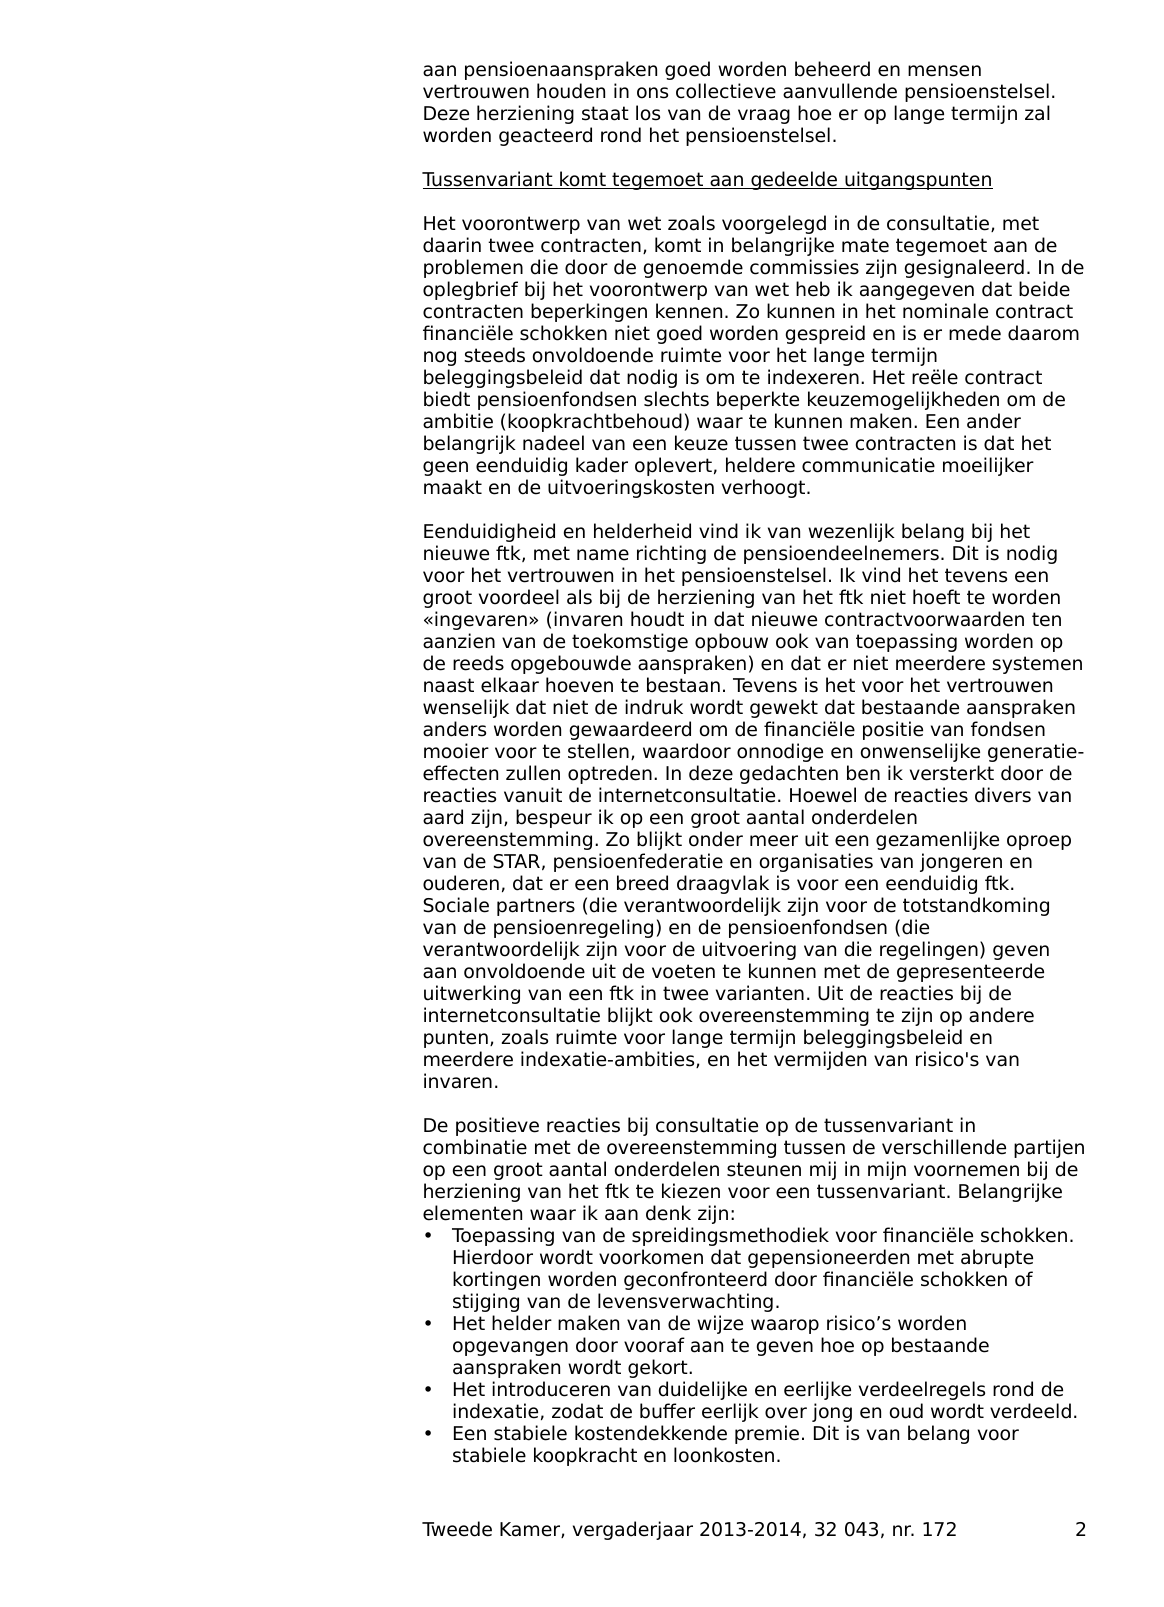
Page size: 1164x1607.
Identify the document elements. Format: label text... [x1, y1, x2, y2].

text Eenduidigheid en helderheid vind ik van wezenlijk belang bij het nieuwe ftk, met name richting de pensioendeelnemers. Dit is nodig voor het vertrouwen in het pensioenstelsel. Ik vind het tevens een groot voordeel als bij de herziening van het ftk niet hoeft te worden «ingevaren» (invaren houdt in dat nieuwe contractvoorwaarden ten aanzien van de toekomstige opbouw ook van toepassing worden op de reeds opgebouwde aanspraken) en dat er niet meerdere systemen naast elkaar hoeven te bestaan. Tevens is het voor het vertrouwen wenselijk dat niet de indruk wordt gewekt dat bestaande aanspraken anders worden gewaardeerd om de financiële positie van fondsen mooier voor te stellen, waardoor onnodige en onwenselijke generatie-effecten zullen optreden. In deze gedachten ben ik versterkt door de reacties vanuit de internetconsultatie. Hoewel de reacties divers van aard zijn, bespeur ik op een groot aantal onderdelen overeenstemming. Zo blijkt onder meer uit een gezamenlijke oproep van de STAR, pensioenfederatie en organisaties van jongeren en ouderen, dat er een breed draagvlak is voor een eenduidig ftk. Sociale partners (die verantwoordelijk zijn voor de totstandkoming van de pensioenregeling) en de pensioenfondsen (die verantwoordelijk zijn voor de uitvoering van die regelingen) geven aan onvoldoende uit de voeten te kunnen met de gepresenteerde uitwerking van een ftk in twee varianten. Uit de reacties bij de internetconsultatie blijkt ook overeenstemming te zijn op andere punten, zoals ruimte voor lange termijn beleggingsbeleid en meerdere indexatie-ambities, en het vermijden van risico's van invaren. [422, 521, 1087, 1093]
text • Toepassing van de spreidingsmethodiek voor financiële schokken. Hierdoor wordt voorkomen dat gepensioneerden met abrupte kortingen worden geconfronteerd door financiële schokken of stijging van de levensverwachting. [422, 1225, 1087, 1313]
subtitle Tussenvariant komt tegemoet aan gedeelde uitgangspunten [422, 169, 1087, 191]
text • Het introduceren van duidelijke en eerlijke verdeelregels rond de indexatie, zodat de buffer eerlijk over jong en oud wordt verdeeld. [422, 1379, 1087, 1423]
text • Het helder maken van de wijze waarop risico’s worden opgevangen door vooraf aan te geven hoe op bestaande aanspraken wordt gekort. [422, 1313, 1087, 1379]
text Het voorontwerp van wet zoals voorgelegd in de consultatie, met daarin twee contracten, komt in belangrijke mate tegemoet aan de problemen die door de genoemde commissies zijn gesignaleerd. In de oplegbrief bij het voorontwerp van wet heb ik aangegeven dat beide contracten beperkingen kennen. Zo kunnen in het nominale contract financiële schokken niet goed worden gespreid en is er mede daarom nog steeds onvoldoende ruimte voor het lange termijn beleggingsbeleid dat nodig is om te indexeren. Het reële contract biedt pensioenfondsen slechts beperkte keuzemogelijkheden om de ambitie (koopkrachtbehoud) waar te kunnen maken. Een ander belangrijk nadeel van een keuze tussen twee contracten is dat het geen eenduidig kader oplevert, heldere communicatie moeilijker maakt en de uitvoeringskosten verhoogt. [422, 213, 1087, 499]
text • Een stabiele kostendekkende premie. Dit is van belang voor stabiele koopkracht en loonkosten. [422, 1423, 1087, 1467]
text aan pensioenaanspraken goed worden beheerd en mensen vertrouwen houden in ons collectieve aanvullende pensioenstelsel. Deze herziening staat los van de vraag hoe er op lange termijn zal worden geacteerd rond het pensioenstelsel. [422, 59, 1087, 147]
text De positieve reacties bij consultatie op de tussenvariant in combinatie met de overeenstemming tussen de verschillende partijen op een groot aantal onderdelen steunen mij in mijn voornemen bij de herziening van het ftk te kiezen voor een tussenvariant. Belangrijke elementen waar ik aan denk zijn: [422, 1115, 1087, 1225]
